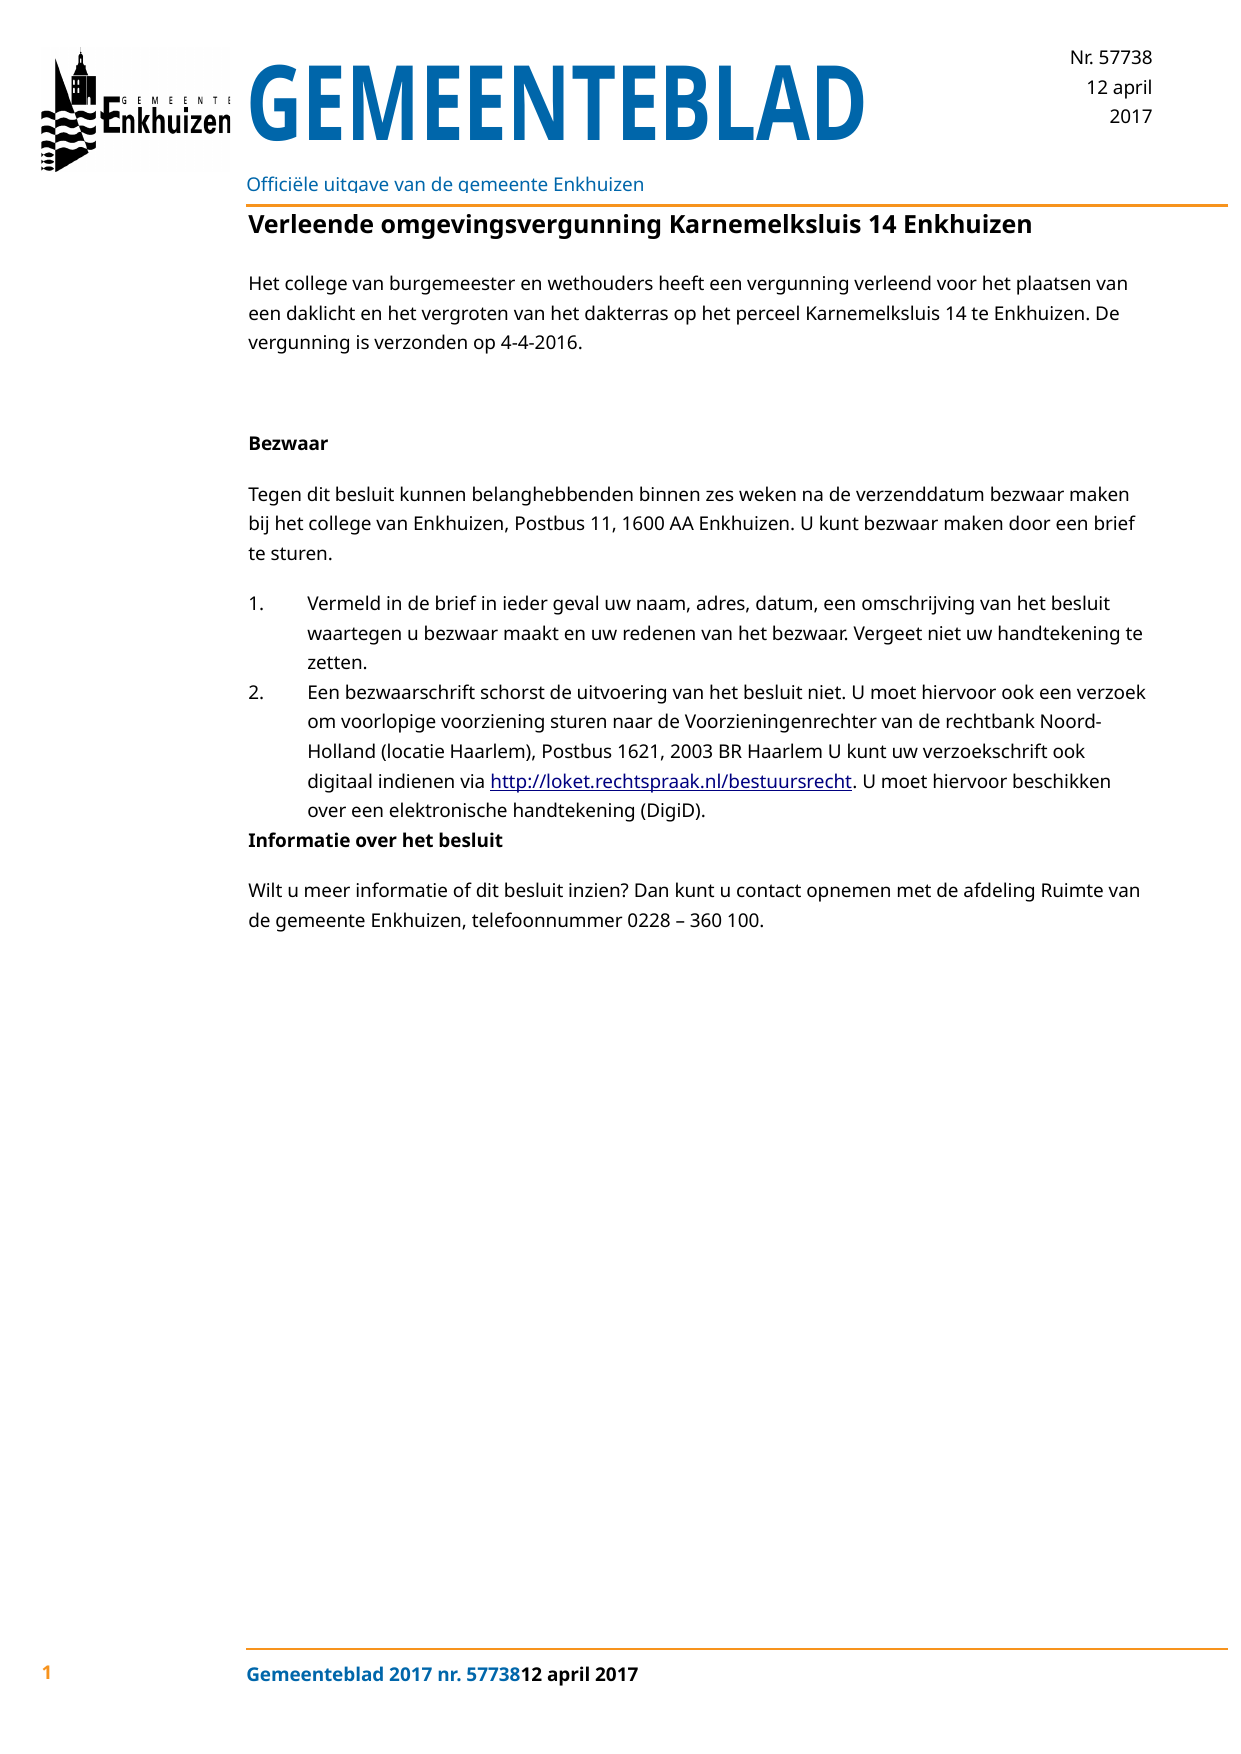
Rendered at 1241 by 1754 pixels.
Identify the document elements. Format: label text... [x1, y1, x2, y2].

text Verleende omgevingsvergunning Karnemelksluis 14 Enkhuizen [248, 207, 1152, 241]
list Vermeld in de brief in ieder geval uw naam, adres, datum, een omschrijving van het besluit waartegen u bezwaar maakt en uw redenen van het bezwaar. Vergeet niet uw handtekening te zetten. [248, 590, 1152, 675]
text Informatie over het besluit [248, 827, 1152, 853]
picture [41, 47, 231, 172]
text Het college van burgemeester en wethouders heeft een vergunning verleend voor het plaatsen van een daklicht en het vergroten van het dakterras op het perceel Karnemelksluis 14 te Enkhuizen. De vergunning is verzonden op 4-4-2016. [248, 270, 1152, 355]
text Bezwaar [248, 430, 1152, 456]
text Tegen dit besluit kunnen belanghebbenden binnen zes weken na de verzenddatum bezwaar maken bij het college van Enkhuizen, Postbus 11, 1600 AA Enkhuizen. U kunt bezwaar maken door een brief te sturen. [248, 481, 1152, 566]
text Wilt u meer informatie of dit besluit inzien? Dan kunt u contact opnemen met de afdeling Ruimte van de gemeente Enkhuizen, telefoonnummer 0228 – 360 100. [248, 877, 1152, 933]
list Een bezwaarschrift schorst de uitvoering van het besluit niet. U moet hiervoor ook een verzoek om voorlopige voorziening sturen naar de Voorzieningenrechter van de rechtbank Noord-Holland (locatie Haarlem), Postbus 1621, 2003 BR Haarlem U kunt uw verzoekschrift ook digitaal indienen via http://loket.rechtspraak.nl/bestuursrecht. U moet hiervoor beschikken over een elektronische handtekening (DigiD). [248, 679, 1152, 823]
